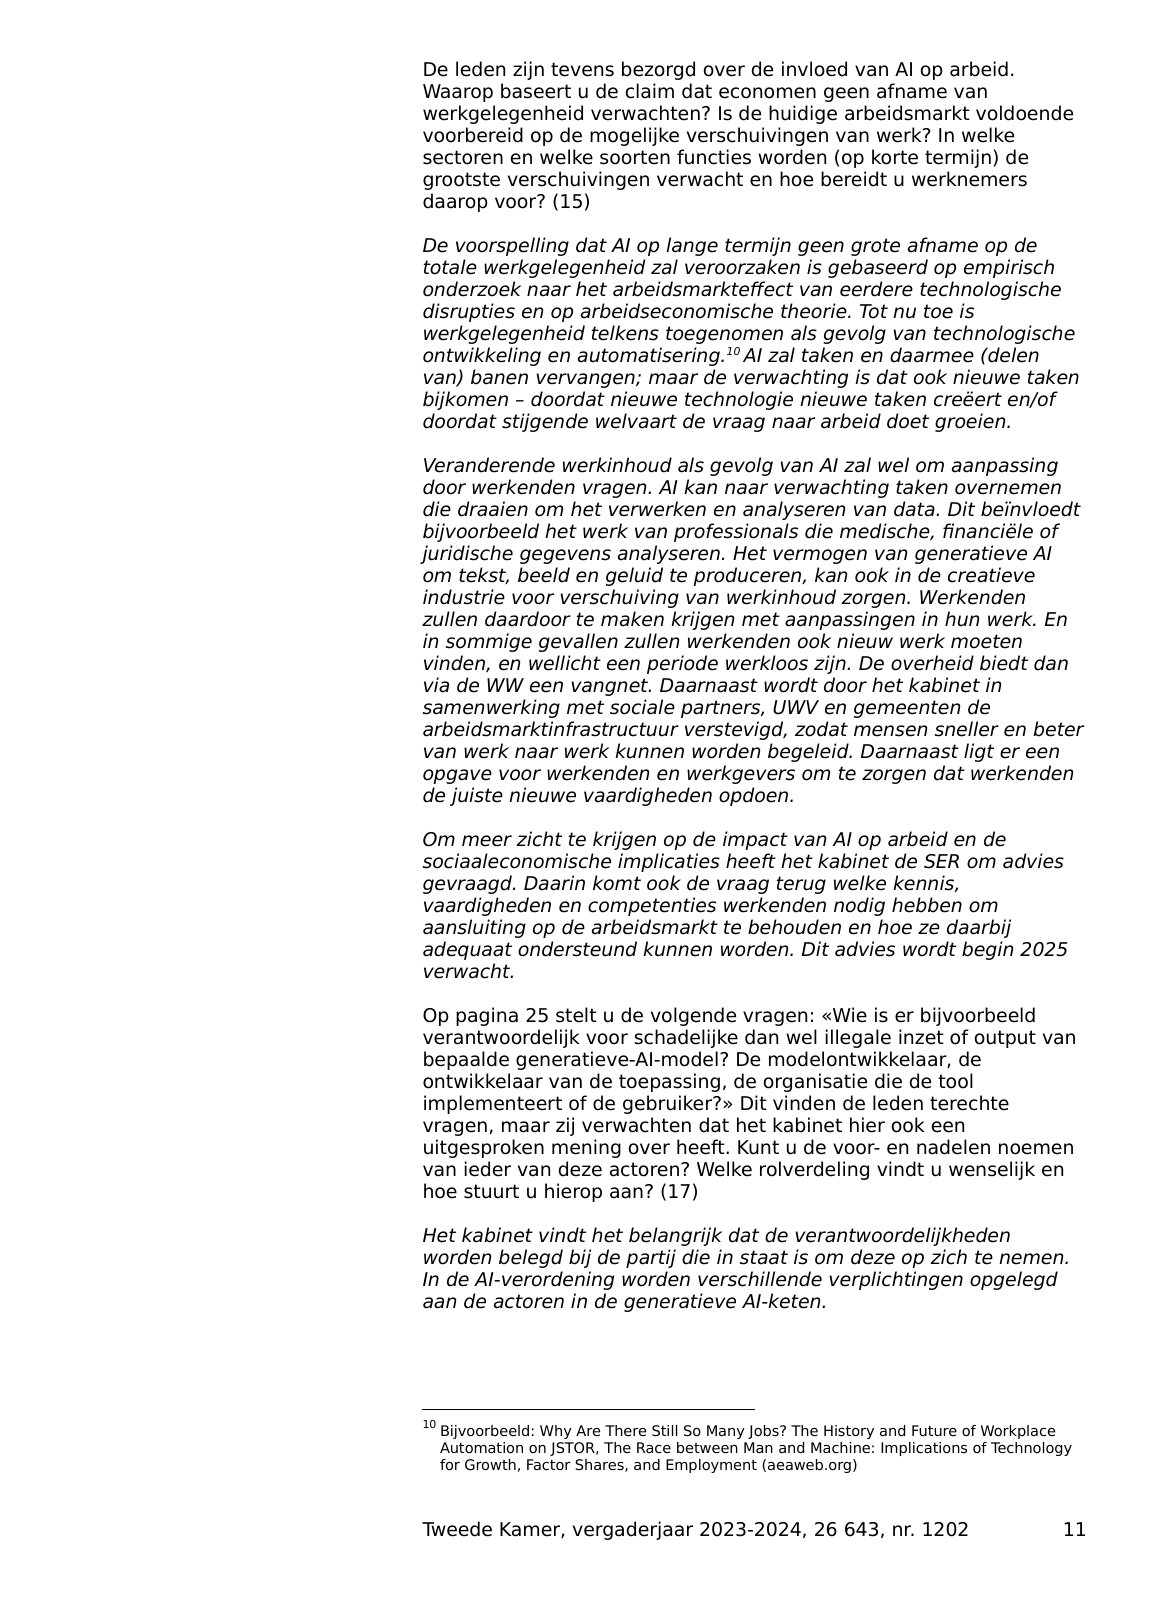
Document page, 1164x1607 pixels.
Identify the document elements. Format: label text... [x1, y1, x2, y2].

text Het kabinet vindt het belangrijk dat de verantwoordelijkheden worden belegd bij de partij die in staat is om deze op zich te nemen. In de AI-verordening worden verschillende verplichtingen opgelegd aan de actoren in de generatieve AI-keten. [422, 1225, 1087, 1313]
text Veranderende werkinhoud als gevolg van AI zal wel om aanpassing door werkenden vragen. AI kan naar verwachting taken overnemen die draaien om het verwerken en analyseren van data. Dit beïnvloedt bijvoorbeeld het werk van professionals die medische, financiële of juridische gegevens analyseren. Het vermogen van generatieve AI om tekst, beeld en geluid te produceren, kan ook in de creatieve industrie voor verschuiving van werkinhoud zorgen. Werkenden zullen daardoor te maken krijgen met aanpassingen in hun werk. En in sommige gevallen zullen werkenden ook nieuw werk moeten vinden, en wellicht een periode werkloos zijn. De overheid biedt dan via de WW een vangnet. Daarnaast wordt door het kabinet in samenwerking met sociale partners, UWV en gemeenten de arbeidsmarktinfrastructuur verstevigd, zodat mensen sneller en beter van werk naar werk kunnen worden begeleid. Daarnaast ligt er een opgave voor werkenden en werkgevers om te zorgen dat werkenden de juiste nieuwe vaardigheden opdoen. [422, 455, 1087, 807]
text Om meer zicht te krijgen op de impact van AI op arbeid en de sociaaleconomische implicaties heeft het kabinet de SER om advies gevraagd. Daarin komt ook de vraag terug welke kennis, vaardigheden en competenties werkenden nodig hebben om aansluiting op de arbeidsmarkt te behouden en hoe ze daarbij adequaat ondersteund kunnen worden. Dit advies wordt begin 2025 verwacht. [422, 829, 1087, 983]
text Op pagina 25 stelt u de volgende vragen: «Wie is er bijvoorbeeld verantwoordelijk voor schadelijke dan wel illegale inzet of output van bepaalde generatieve-AI-model? De modelontwikkelaar, de ontwikkelaar van de toepassing, de organisatie die de tool implementeert of de gebruiker?» Dit vinden de leden terechte vragen, maar zij verwachten dat het kabinet hier ook een uitgesproken mening over heeft. Kunt u de voor- en nadelen noemen van ieder van deze actoren? Welke rolverdeling vindt u wenselijk en hoe stuurt u hierop aan? (17) [422, 1005, 1087, 1203]
text De voorspelling dat AI op lange termijn geen grote afname op de totale werkgelegenheid zal veroorzaken is gebaseerd op empirisch onderzoek naar het arbeidsmarkteffect van eerdere technologische disrupties en op arbeidseconomische theorie. Tot nu toe is werkgelegenheid telkens toegenomen als gevolg van technologische ontwikkeling en automatisering.AI zal taken en daarmee (delen van) banen vervangen; maar de verwachting is dat ook nieuwe taken bijkomen – doordat nieuwe technologie nieuwe taken creëert en/of doordat stijgende welvaart de vraag naar arbeid doet groeien. [422, 235, 1087, 433]
text De leden zijn tevens bezorgd over de invloed van AI op arbeid. Waarop baseert u de claim dat economen geen afname van werkgelegenheid verwachten? Is de huidige arbeidsmarkt voldoende voorbereid op de mogelijke verschuivingen van werk? In welke sectoren en welke soorten functies worden (op korte termijn) de grootste verschuivingen verwacht en hoe bereidt u werknemers daarop voor? (15) [422, 59, 1087, 213]
text Bijvoorbeeld: Why Are There Still So Many Jobs? The History and Future of Workplace Automation on JSTOR, The Race between Man and Machine: Implications of Technology for Growth, Factor Shares, and Employment (aeaweb.org) [422, 1418, 1087, 1474]
